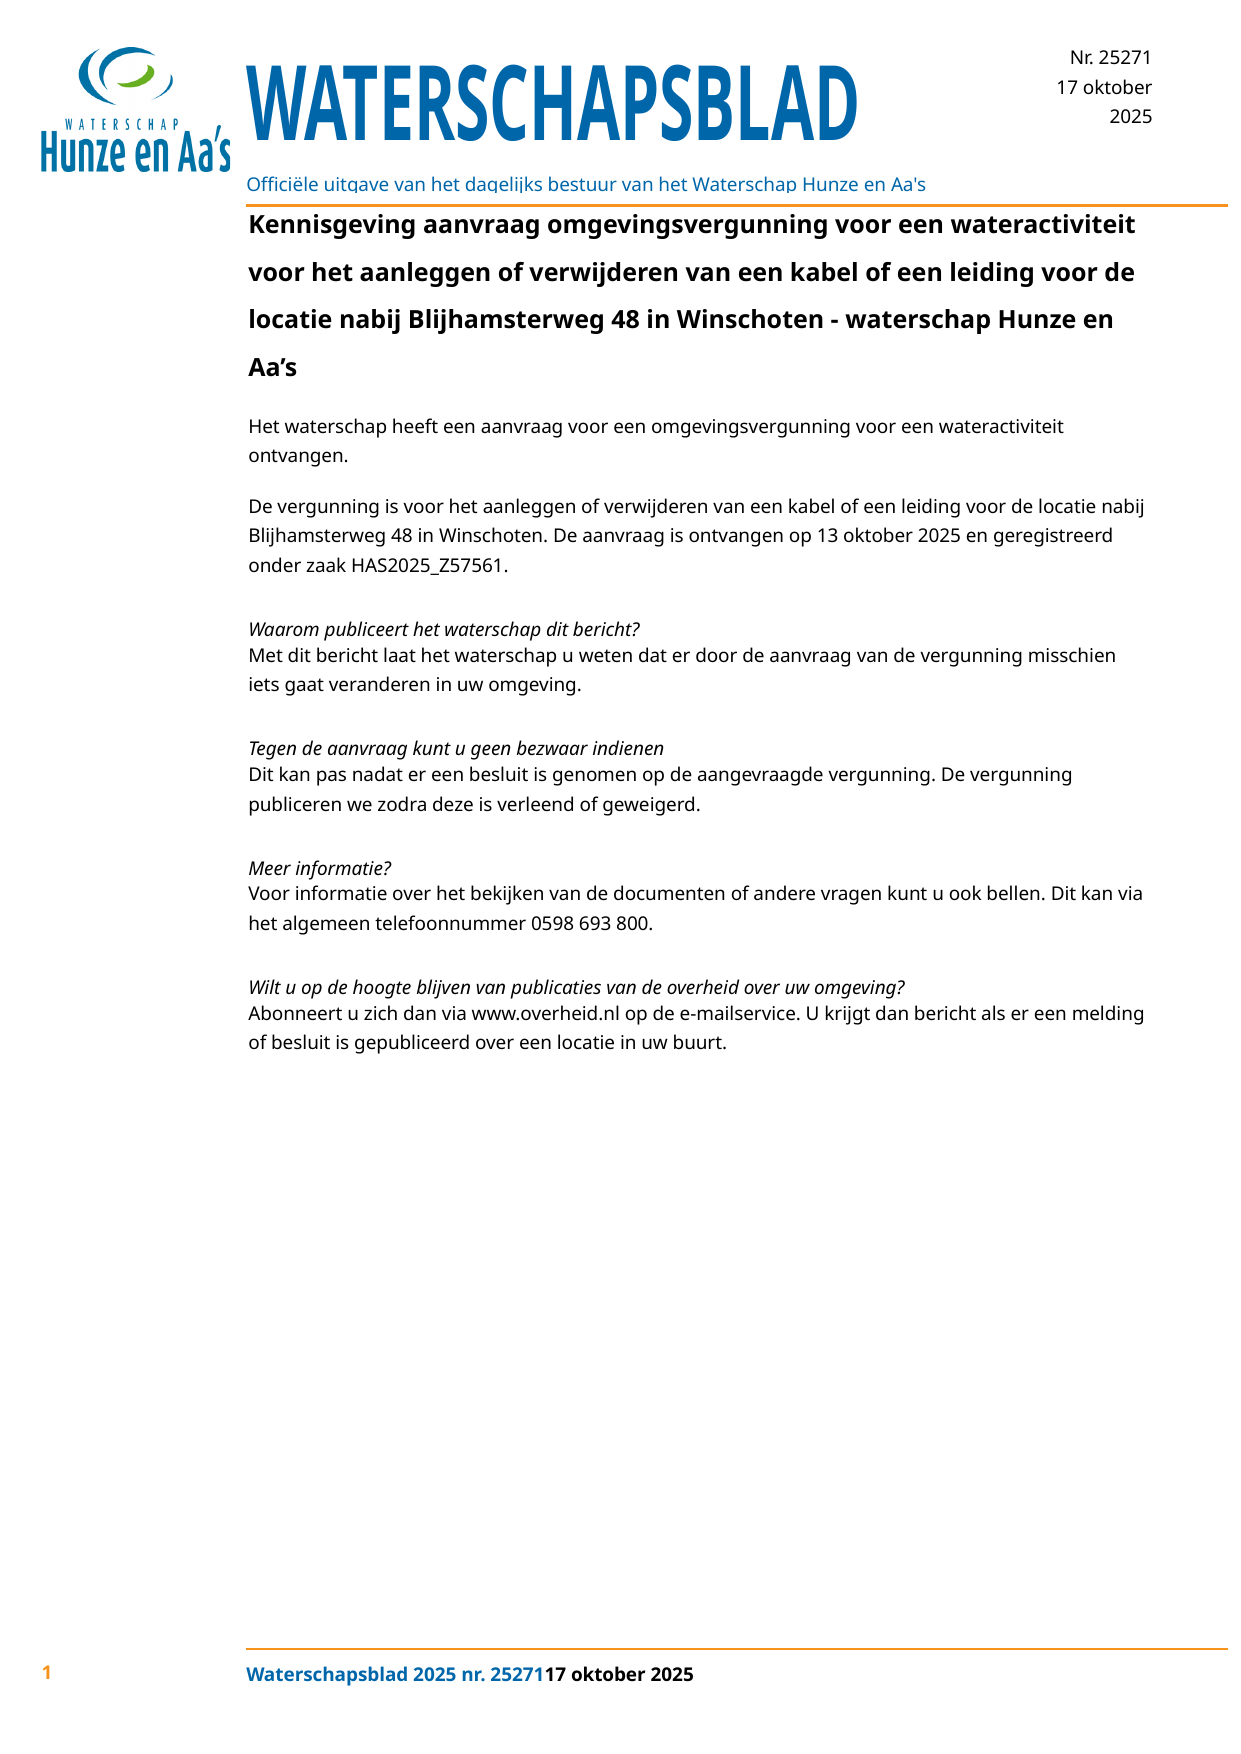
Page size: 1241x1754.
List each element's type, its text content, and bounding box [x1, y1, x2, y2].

text Voor informatie over het bekijken van de documenten of andere vragen kunt u ook bellen. Dit kan via het algemeen telefoonnummer 0598 693 800. [248, 881, 1152, 936]
text Waarom publiceert het waterschap dit bericht? [248, 616, 1152, 642]
text Kennisgeving aanvraag omgevingsvergunning voor een wateractiviteit voor het aanleggen of verwijderen van een kabel of een leiding voor de locatie nabij Blijhamsterweg 48 in Winschoten - waterschap Hunze en Aa’s [248, 207, 1152, 384]
text Abonneert u zich dan via www.overheid.nl op de e-mailservice. U krijgt dan bericht als er een melding of besluit is gepubliceerd over een locatie in uw buurt. [248, 1000, 1152, 1055]
text Meer informatie? [248, 855, 1152, 881]
picture [183, 163, 191, 172]
picture [226, 145, 231, 156]
text Dit kan pas nadat er een besluit is genomen op de aangevraagde vergunning. De vergunning publiceren we zodra deze is verleend of geweigerd. [248, 761, 1152, 817]
picture [47, 154, 51, 172]
picture [41, 47, 231, 172]
text Wilt u op de hoogte blijven van publicaties van de overheid over uw omgeving? [248, 974, 1152, 1000]
text Tegen de aanvraag kunt u geen bezwaar indienen [248, 736, 1152, 761]
text Het waterschap heeft een aanvraag voor een omgevingsvergunning voor een wateractiviteit ontvangen. [248, 413, 1152, 468]
text Met dit bericht laat het waterschap u weten dat er door de aanvraag van de vergunning misschien iets gaat veranderen in uw omgeving. [248, 642, 1152, 697]
text De vergunning is voor het aanleggen of verwijderen van een kabel of een leiding voor de locatie nabij Blijhamsterweg 48 in Winschoten. De aanvraag is ontvangen op 13 oktober 2025 en geregistreerd onder zaak HAS2025_Z57561. [248, 493, 1152, 578]
